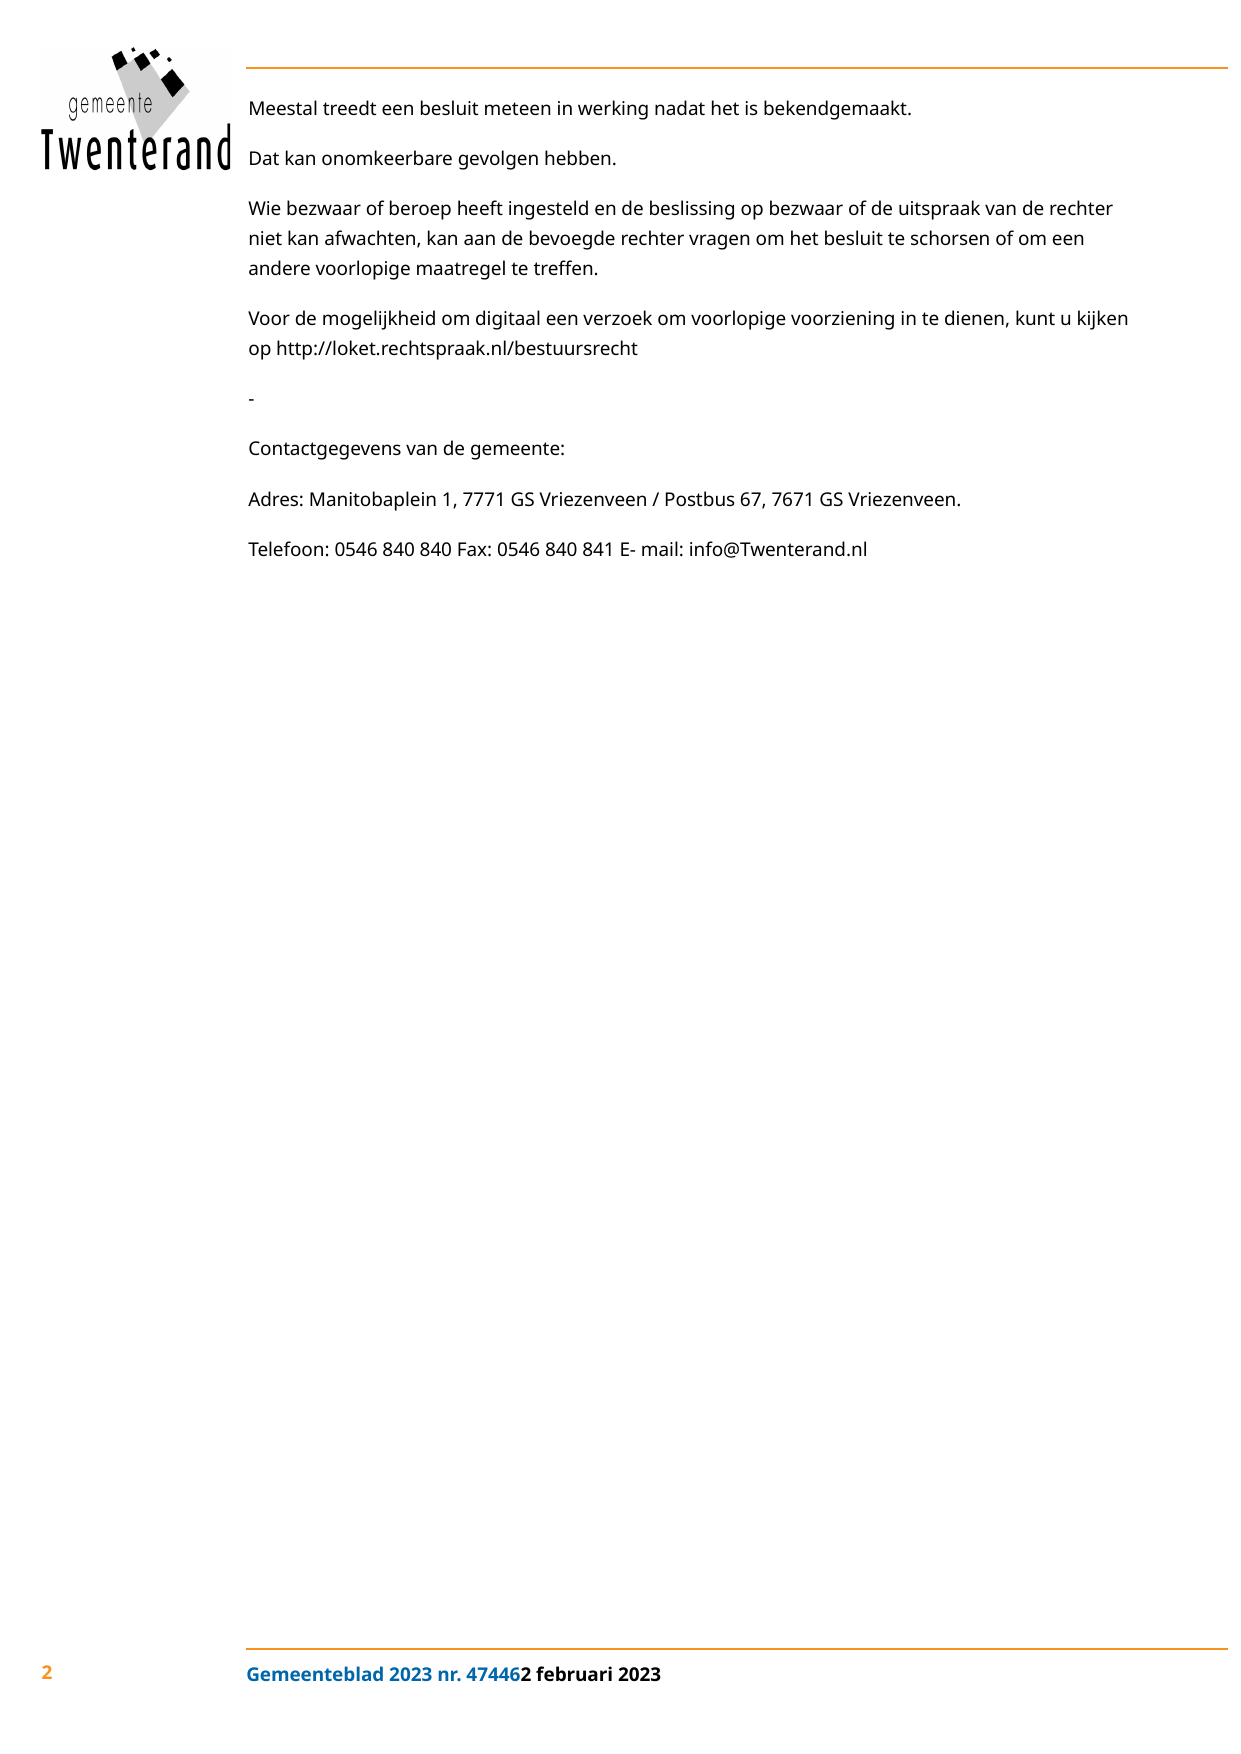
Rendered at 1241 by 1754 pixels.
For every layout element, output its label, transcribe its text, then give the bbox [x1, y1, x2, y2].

text Telefoon: 0546 840 840 Fax: 0546 840 841 E- mail: info@Twenterand.nl [248, 536, 1152, 562]
text Wie bezwaar of beroep heeft ingesteld en de beslissing op bezwaar of de uitspraak van de rechter niet kan afwachten, kan aan de bevoegde rechter vragen om het besluit te schorsen of om een andere voorlopige maatregel te treffen. [248, 196, 1152, 281]
text - [248, 385, 1152, 411]
text Contactgegevens van de gemeente: [248, 436, 1152, 461]
text Dat kan onomkeerbare gevolgen hebben. [248, 145, 1152, 171]
text Meestal treedt een besluit meteen in werking nadat het is bekendgemaakt. [248, 95, 1152, 121]
text Adres: Manitobaplein 1, 7771 GS Vriezenveen / Postbus 67, 7671 GS Vriezenveen. [248, 486, 1152, 512]
picture [41, 47, 231, 172]
text Voor de mogelijkheid om digitaal een verzoek om voorlopige voorziening in te dienen, kunt u kijken op http://loket.rechtspraak.nl/bestuursrecht [248, 305, 1152, 361]
